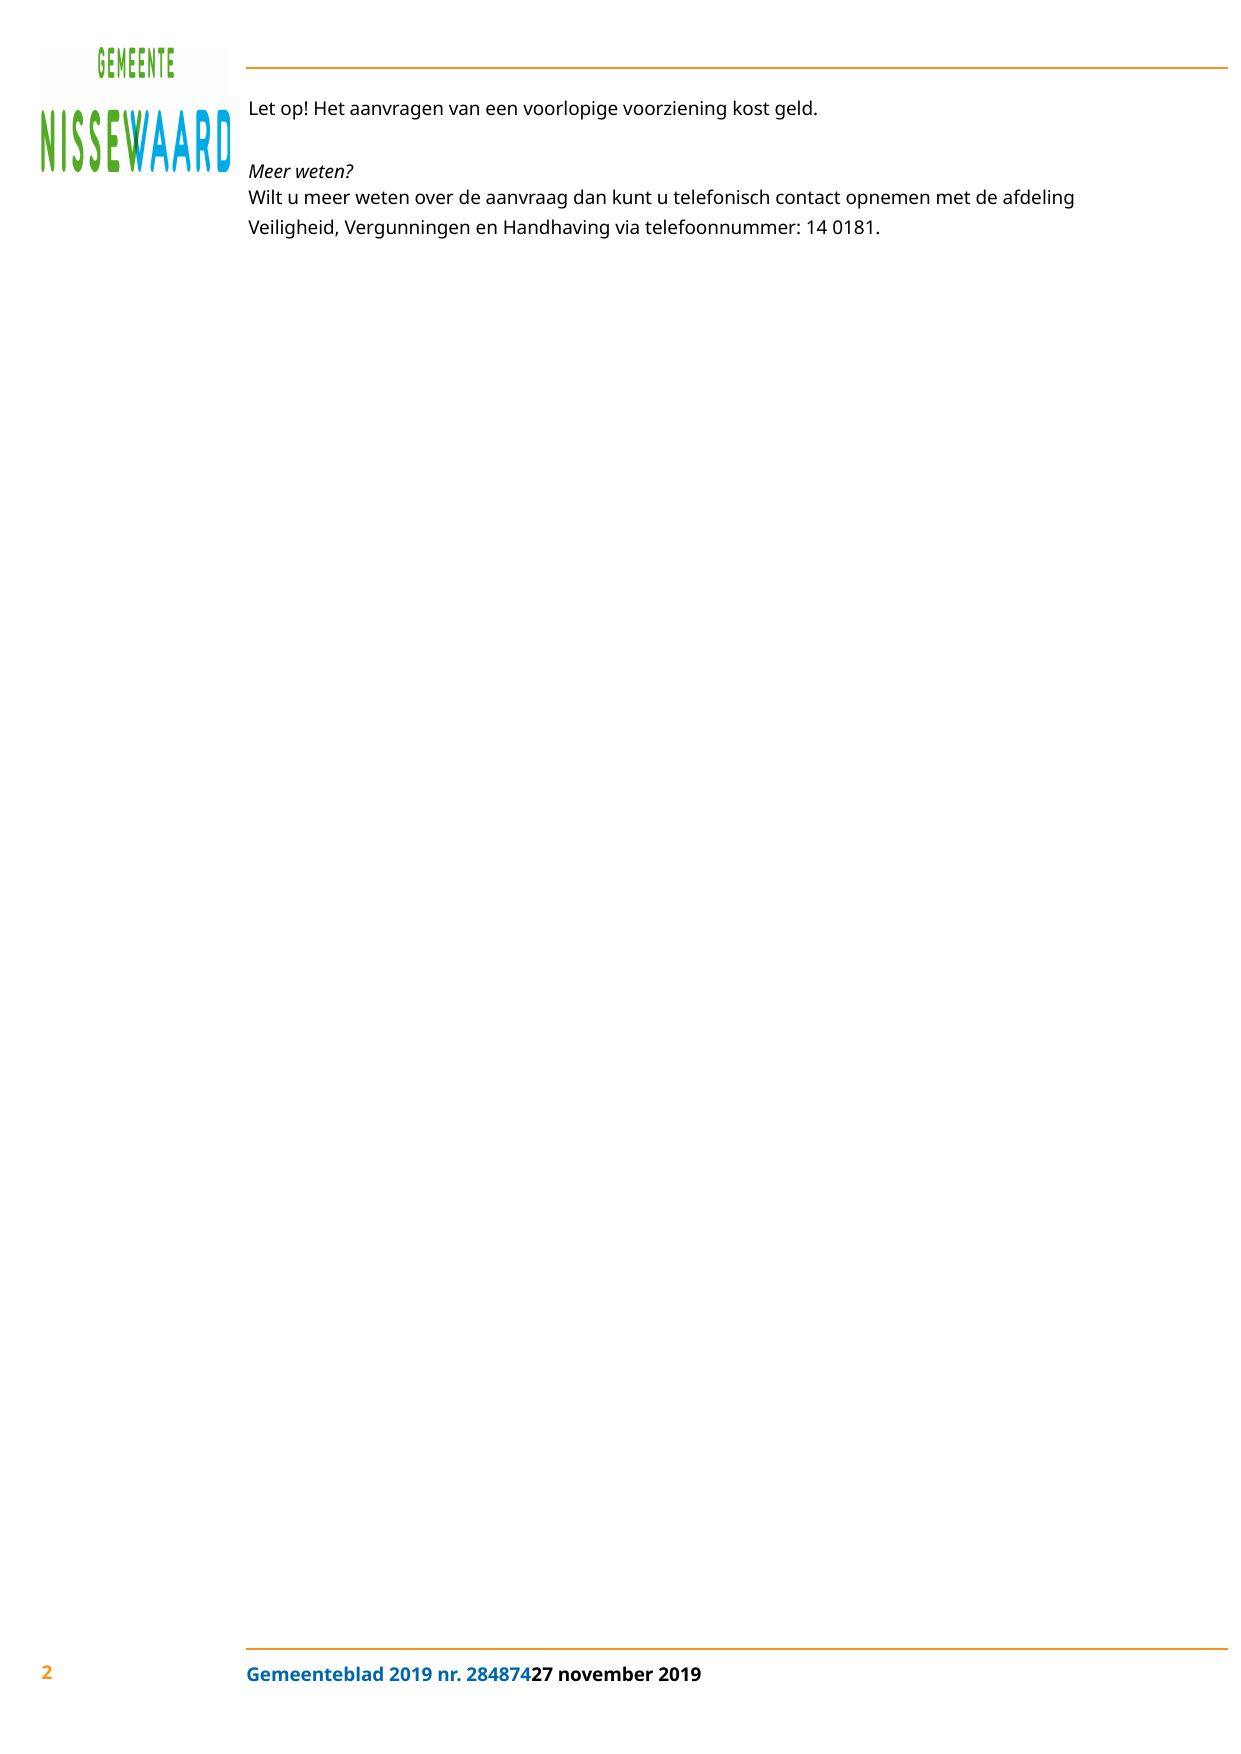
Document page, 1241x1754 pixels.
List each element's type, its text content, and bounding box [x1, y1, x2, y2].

picture [154, 157, 165, 172]
text Meer weten? [248, 159, 1152, 184]
picture [201, 122, 206, 138]
picture [41, 47, 231, 172]
text Let op! Het aanvragen van een voorlopige voorziening kost geld. [248, 95, 1152, 121]
picture [176, 157, 187, 172]
text Wilt u meer weten over de aanvraag dan kunt u telefonisch contact opnemen met de afdeling Veiligheid, Vergunningen en Handhaving via telefoonnummer: 14 0181. [248, 184, 1152, 240]
picture [200, 151, 206, 172]
picture [222, 122, 227, 160]
